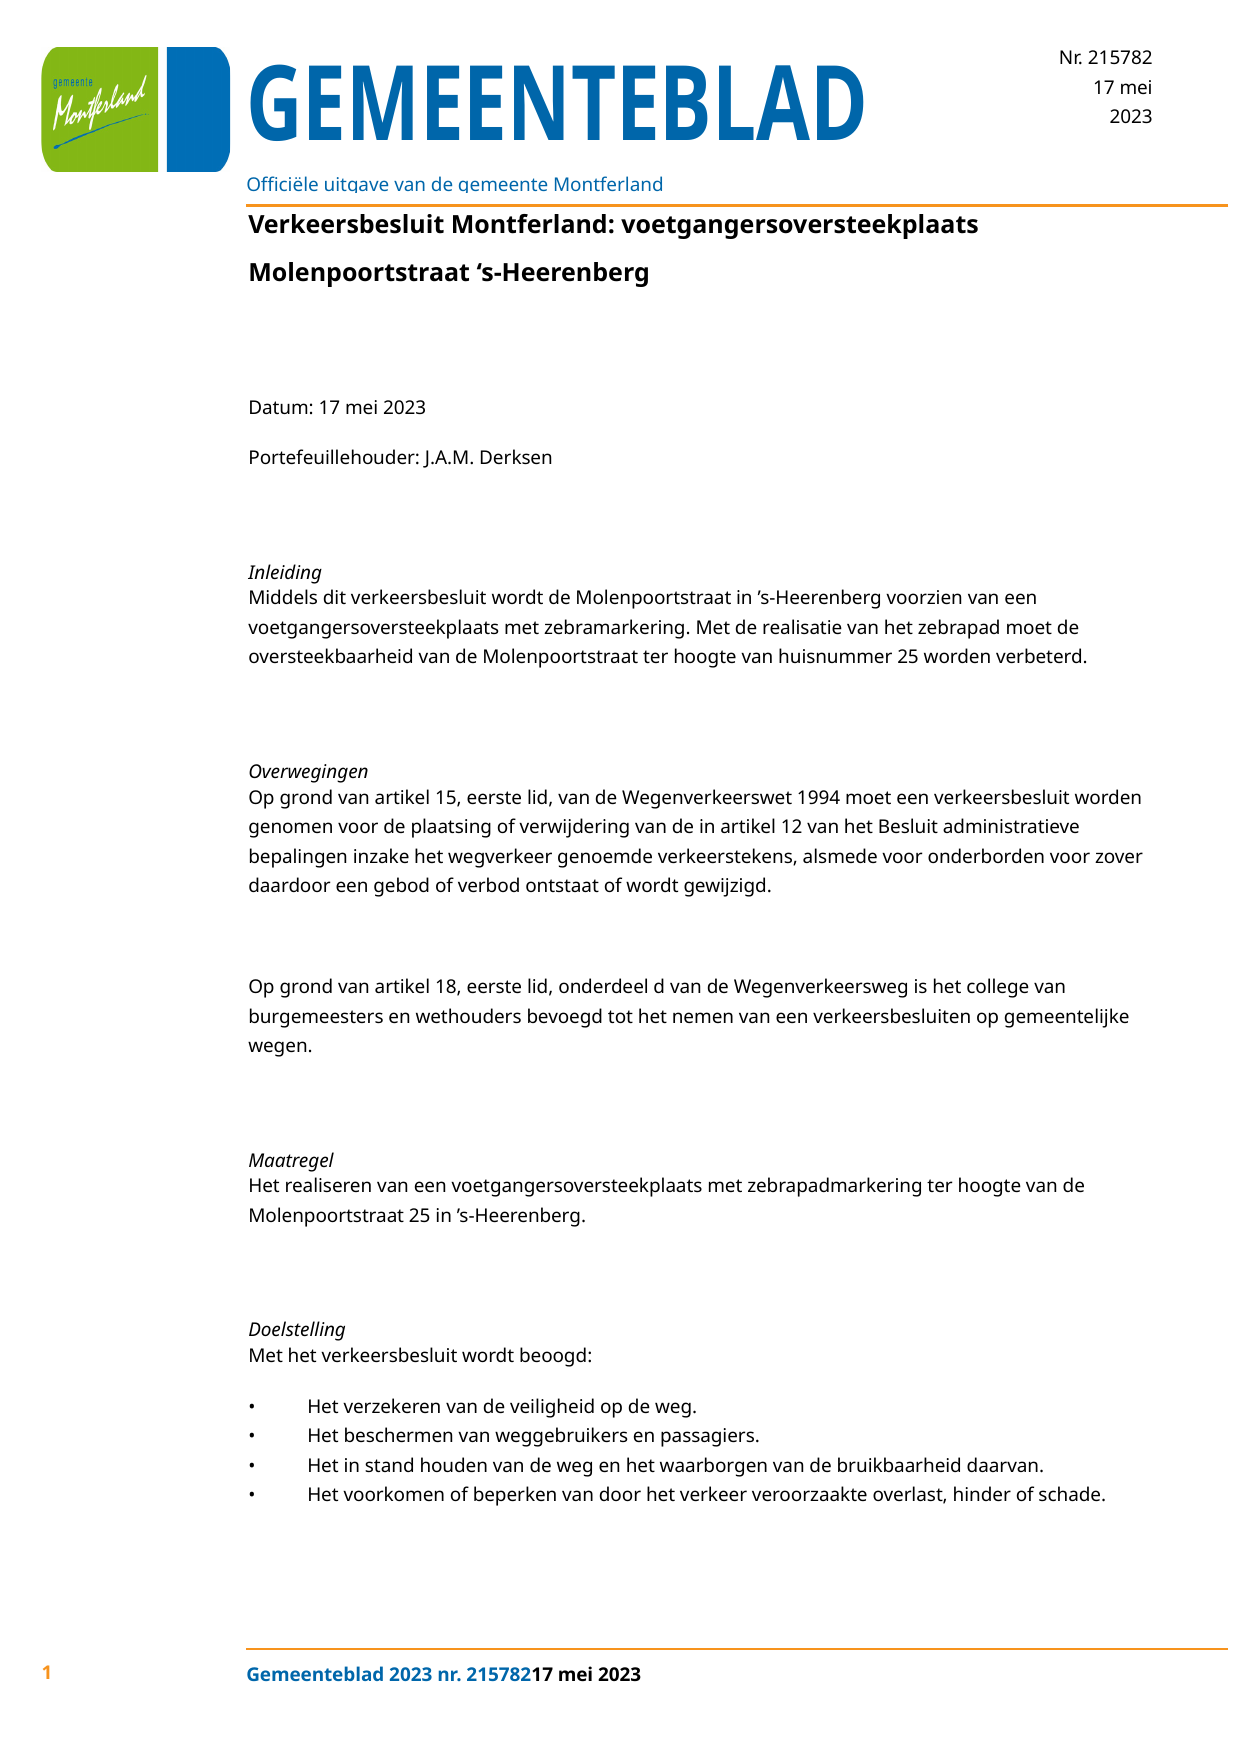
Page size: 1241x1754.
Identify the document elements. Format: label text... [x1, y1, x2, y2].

list Het voorkomen of beperken van door het verkeer veroorzaakte overlast, hinder of schade. [248, 1482, 1152, 1507]
picture [41, 47, 231, 172]
text Datum: 17 mei 2023 [248, 394, 1152, 420]
text Maatregel [248, 1147, 1152, 1173]
text Met het verkeersbesluit wordt beoogd: [248, 1342, 1152, 1368]
text Op grond van artikel 15, eerste lid, van de Wegenverkeerswet 1994 moet een verkeersbesluit worden genomen voor de plaatsing of verwijdering van de in artikel 12 van het Besluit administratieve bepalingen inzake het wegverkeer genoemde verkeerstekens, alsmede voor onderborden voor zover daardoor een gebod of verbod ontstaat of wordt gewijzigd. [248, 784, 1152, 898]
list Het verzekeren van de veiligheid op de weg. [248, 1393, 1152, 1418]
text Verkeersbesluit Montferland: voetgangersoversteekplaats Molenpoortstraat ‘s-Heerenberg [248, 207, 1152, 288]
text Portefeuillehouder: J.A.M. Derksen [248, 444, 1152, 470]
list Het beschermen van weggebruikers en passagiers. [248, 1422, 1152, 1448]
text Inleiding [248, 559, 1152, 584]
text Middels dit verkeersbesluit wordt de Molenpoortstraat in ’s-Heerenberg voorzien van een voetgangersoversteekplaats met zebramarkering. Met de realisatie van het zebrapad moet de oversteekbaarheid van de Molenpoortstraat ter hoogte van huisnummer 25 worden verbeterd. [248, 584, 1152, 669]
text Op grond van artikel 18, eerste lid, onderdeel d van de Wegenverkeersweg is het college van burgemeesters en wethouders bevoegd tot het nemen van een verkeersbesluiten op gemeentelijke wegen. [248, 973, 1152, 1058]
list Het in stand houden van de weg en het waarborgen van de bruikbaarheid daarvan. [248, 1452, 1152, 1478]
text Overwegingen [248, 758, 1152, 784]
text Doelstelling [248, 1317, 1152, 1342]
text Het realiseren van een voetgangersoversteekplaats met zebrapadmarkering ter hoogte van de Molenpoortstraat 25 in ’s-Heerenberg. [248, 1173, 1152, 1228]
